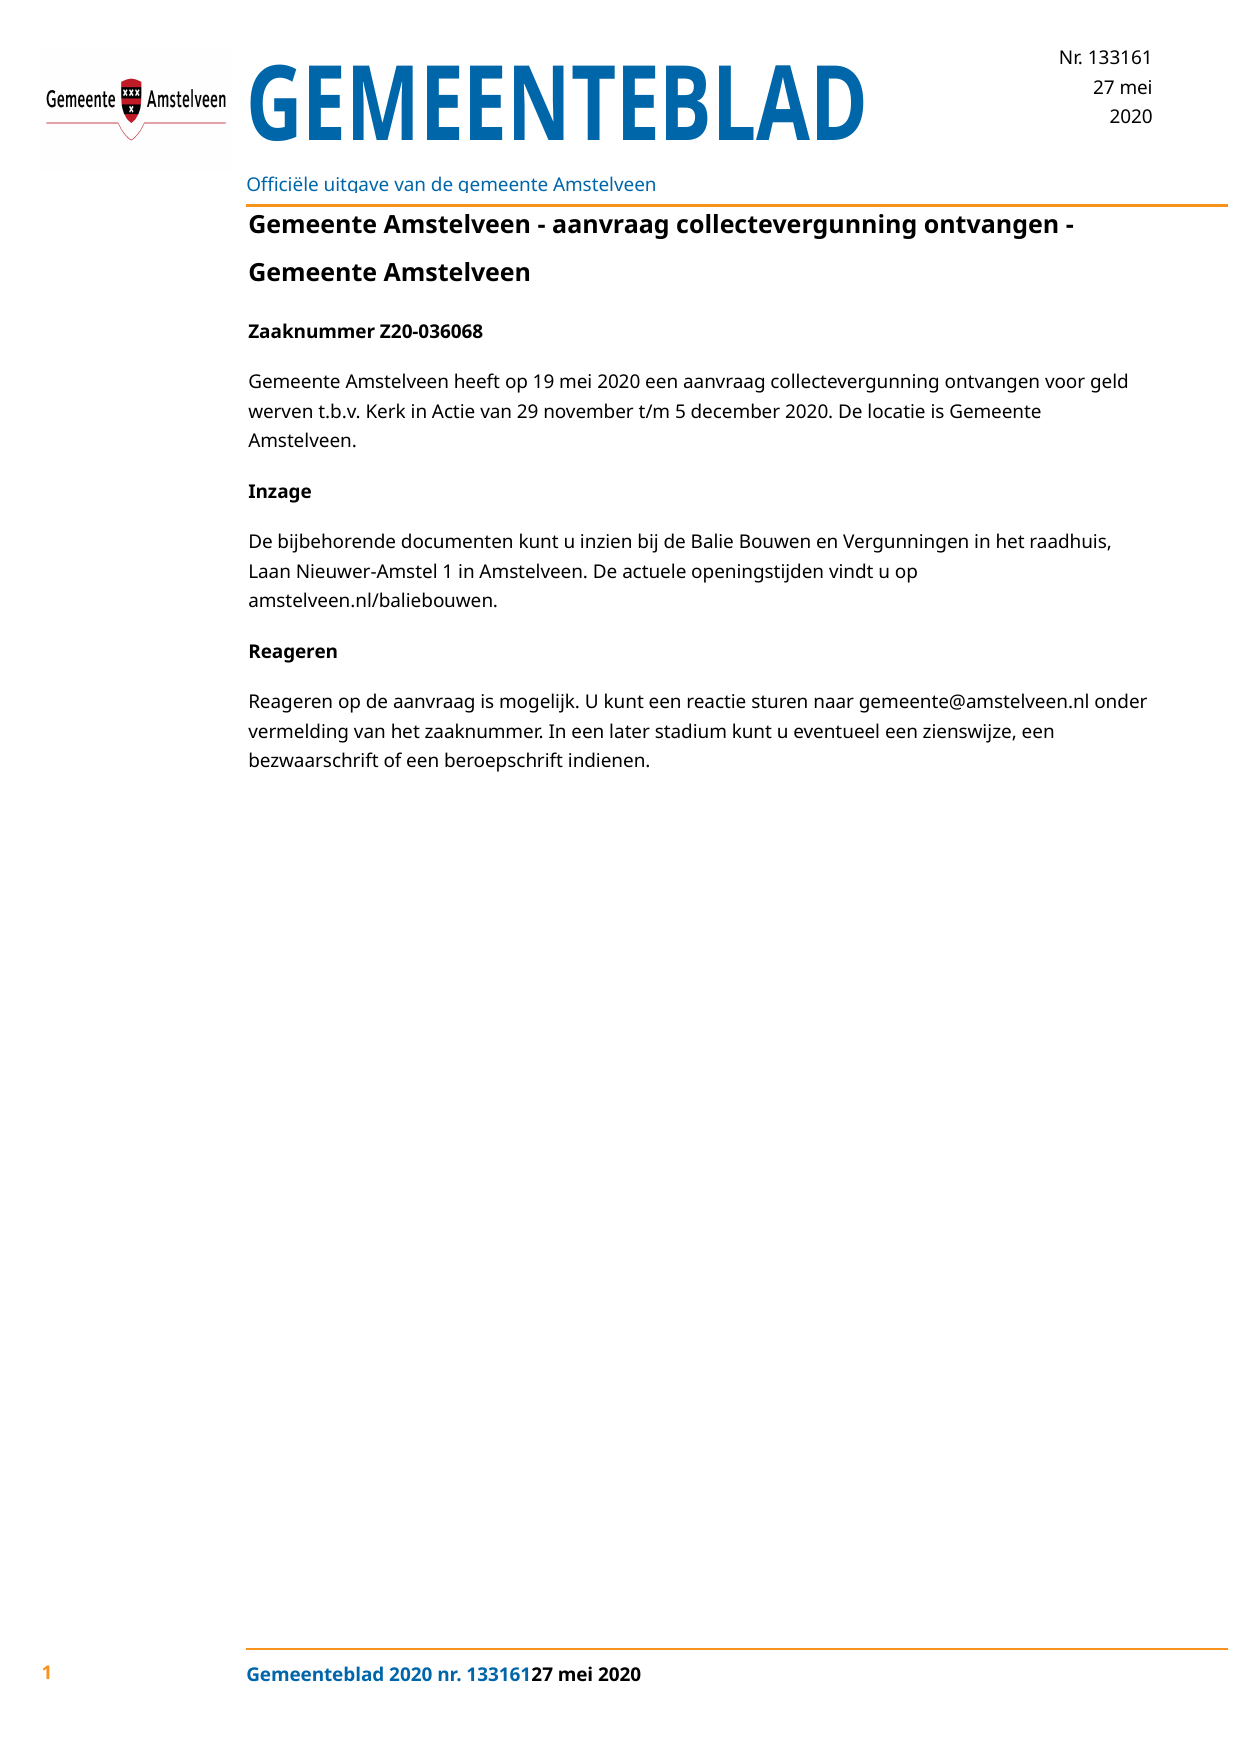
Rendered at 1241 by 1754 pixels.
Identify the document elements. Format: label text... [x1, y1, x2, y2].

text Gemeente Amstelveen heeft op 19 mei 2020 een aanvraag collectevergunning ontvangen voor geld werven t.b.v. Kerk in Actie van 29 november t/m 5 december 2020. De locatie is Gemeente Amstelveen. [248, 368, 1152, 453]
picture [41, 47, 231, 172]
text Reageren [248, 638, 1152, 664]
text De bijbehorende documenten kunt u inzien bij de Balie Bouwen en Vergunningen in het raadhuis, Laan Nieuwer-Amstel 1 in Amstelveen. De actuele openingstijden vindt u op amstelveen.nl/baliebouwen. [248, 528, 1152, 613]
text Reageren op de aanvraag is mogelijk. U kunt een reactie sturen naar gemeente@amstelveen.nl onder vermelding van het zaaknummer. In een later stadium kunt u eventueel een zienswijze, een bezwaarschrift of een beroepschrift indienen. [248, 688, 1152, 773]
text Inzage [248, 478, 1152, 504]
text Gemeente Amstelveen - aanvraag collectevergunning ontvangen - Gemeente Amstelveen [248, 207, 1152, 288]
text Zaaknummer Z20-036068 [248, 318, 1152, 344]
